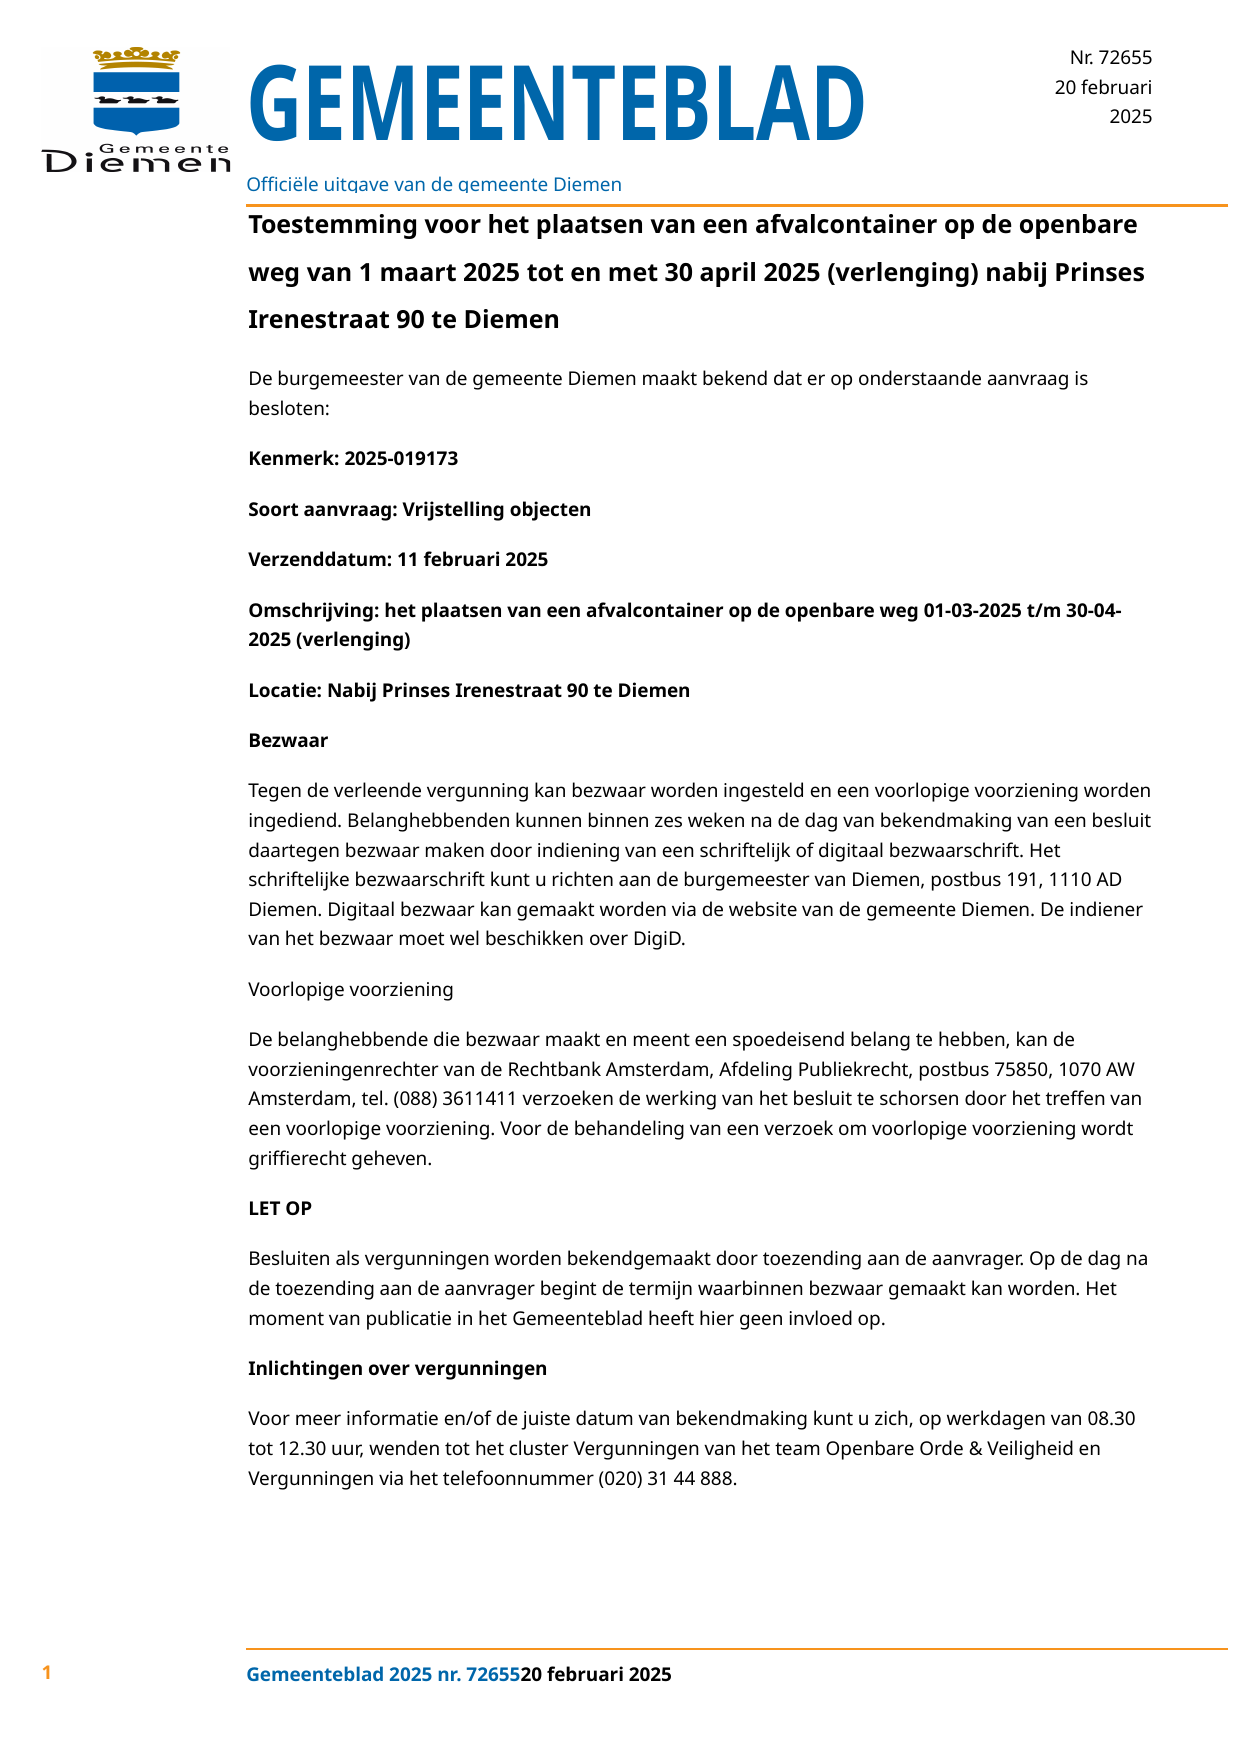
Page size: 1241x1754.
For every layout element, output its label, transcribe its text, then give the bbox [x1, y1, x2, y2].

text Voorlopige voorziening [248, 976, 1152, 1002]
text Inlichtingen over vergunningen [248, 1355, 1152, 1381]
text Locatie: Nabij Prinses Irenestraat 90 te Diemen [248, 677, 1152, 702]
text LET OP [248, 1195, 1152, 1221]
picture [41, 47, 231, 172]
text Bezwaar [248, 727, 1152, 753]
text Tegen de verleende vergunning kan bezwaar worden ingesteld en een voorlopige voorziening worden ingediend. Belanghebbenden kunnen binnen zes weken na de dag van bekendmaking van een besluit daartegen bezwaar maken door indiening van een schriftelijk of digitaal bezwaarschrift. Het schriftelijke bezwaarschrift kunt u richten aan de burgemeester van Diemen, postbus 191, 1110 AD Diemen. Digitaal bezwaar kan gemaakt worden via de website van de gemeente Diemen. De indiener van het bezwaar moet wel beschikken over DigiD. [248, 778, 1152, 951]
text Omschrijving: het plaatsen van een afvalcontainer op de openbare weg 01-03-2025 t/m 30-04-2025 (verlenging) [248, 597, 1152, 652]
text Soort aanvraag: Vrijstelling objecten [248, 496, 1152, 522]
text Voor meer informatie en/of de juiste datum van bekendmaking kunt u zich, op werkdagen van 08.30 tot 12.30 uur, wenden tot het cluster Vergunningen van het team Openbare Orde & Veiligheid en Vergunningen via het telefoonnummer (020) 31 44 888. [248, 1406, 1152, 1490]
text De burgemeester van de gemeente Diemen maakt bekend dat er op onderstaande aanvraag is besloten: [248, 366, 1152, 421]
text Kenmerk: 2025-019173 [248, 446, 1152, 471]
text Verzenddatum: 11 februari 2025 [248, 546, 1152, 572]
text Besluiten als vergunningen worden bekendgemaakt door toezending aan de aanvrager. Op de dag na de toezending aan de aanvrager begint de termijn waarbinnen bezwaar gemaakt kan worden. Het moment van publicatie in het Gemeenteblad heeft hier geen invloed op. [248, 1246, 1152, 1330]
text De belanghebbende die bezwaar maakt en meent een spoedeisend belang te hebben, kan de voorzieningenrechter van de Rechtbank Amsterdam, Afdeling Publiekrecht, postbus 75850, 1070 AW Amsterdam, tel. (088) 3611411 verzoeken de werking van het besluit te schorsen door het treffen van een voorlopige voorziening. Voor de behandeling van een verzoek om voorlopige voorziening wordt griffierecht geheven. [248, 1026, 1152, 1170]
text Toestemming voor het plaatsen van een afvalcontainer op de openbare weg van 1 maart 2025 tot en met 30 april 2025 (verlenging) nabij Prinses Irenestraat 90 te Diemen [248, 207, 1152, 336]
